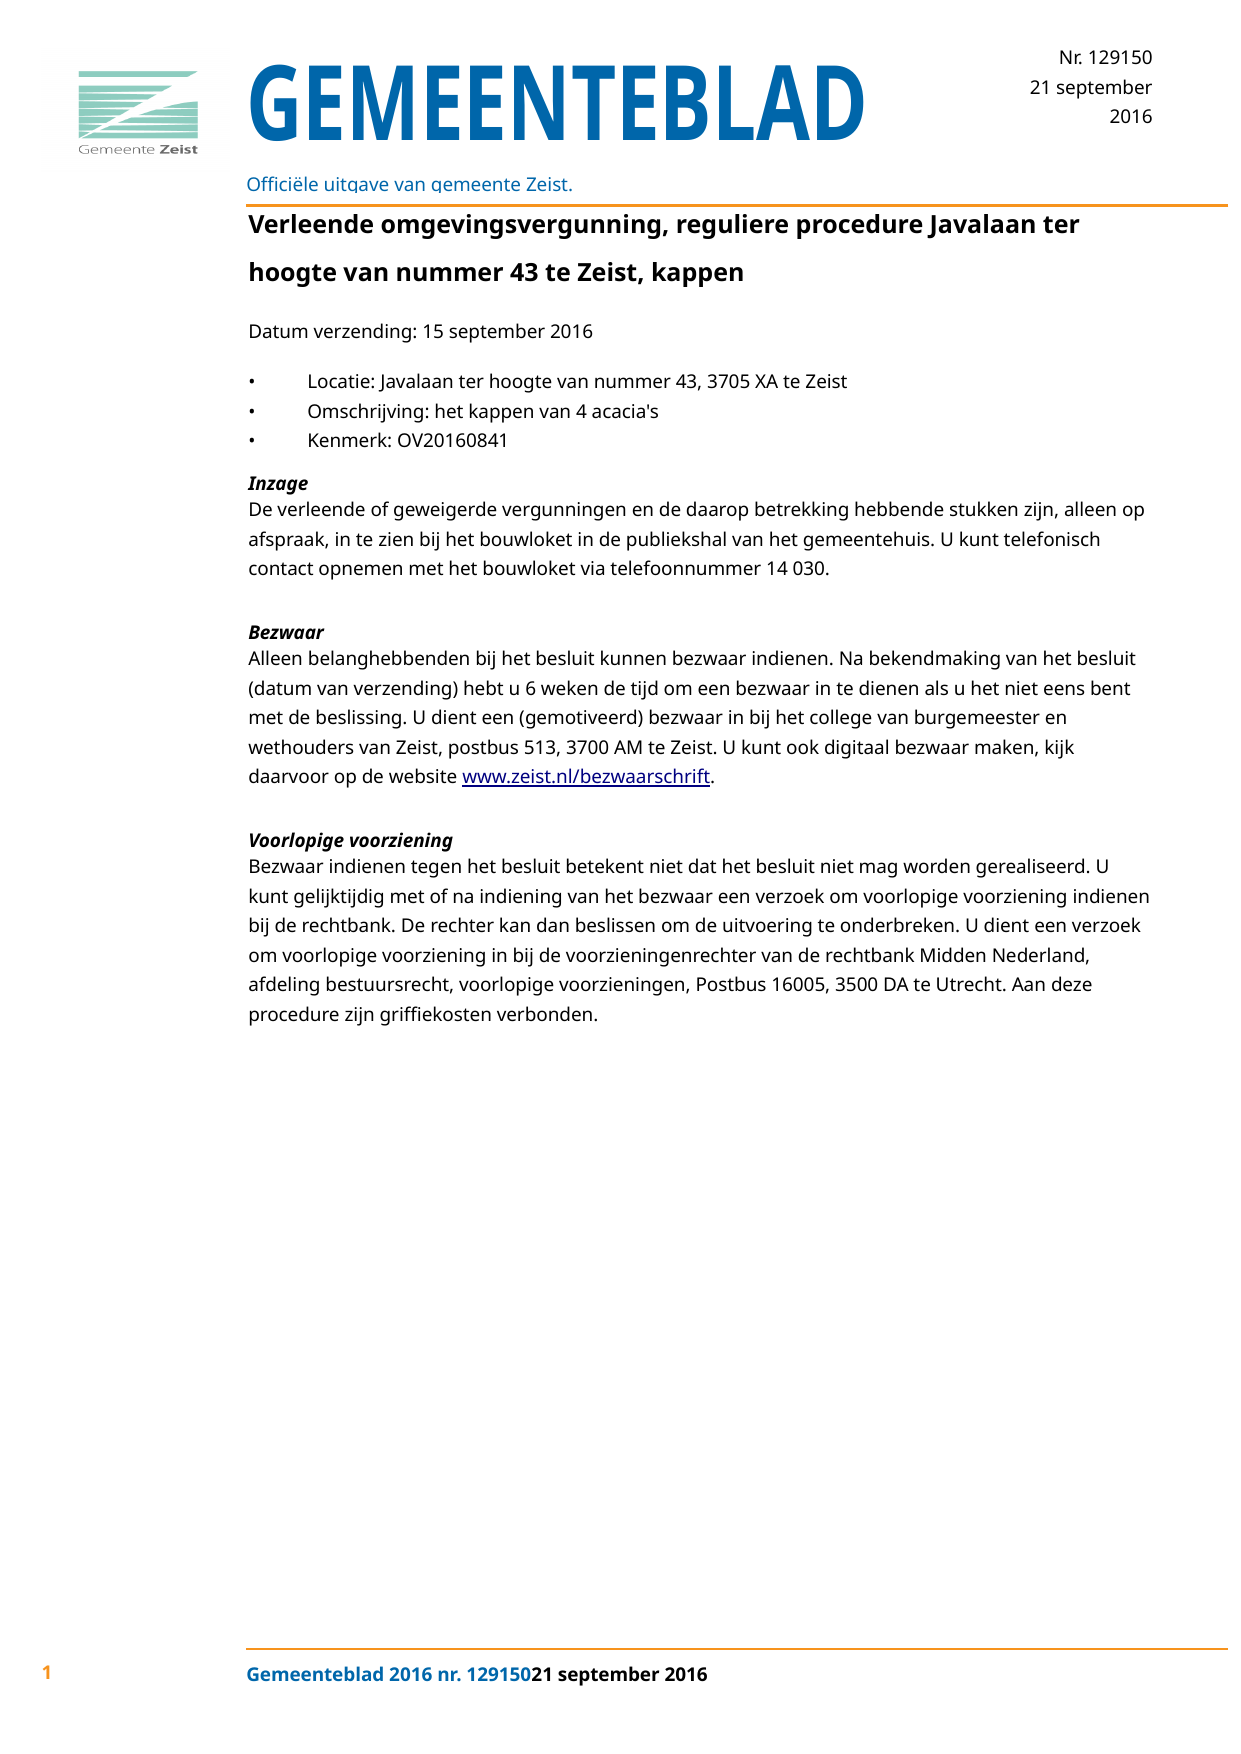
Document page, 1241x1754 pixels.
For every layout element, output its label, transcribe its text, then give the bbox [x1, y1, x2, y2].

list Omschrijving: het kappen van 4 acacia's [248, 398, 1152, 424]
text Inzage [248, 471, 1152, 496]
list Locatie: Javalaan ter hoogte van nummer 43, 3705 XA te Zeist [248, 368, 1152, 394]
text Alleen belanghebbenden bij het besluit kunnen bezwaar indienen. Na bekendmaking van het besluit (datum van verzending) hebt u 6 weken de tijd om een bezwaar in te dienen als u het niet eens bent met de beslissing. U dient een (gemotiveerd) bezwaar in bij het college van burgemeester en wethouders van Zeist, postbus 513, 3700 AM te Zeist. U kunt ook digitaal bezwaar maken, kijk daarvoor op de website www.zeist.nl/bezwaarschrift. [248, 645, 1152, 789]
text Verleende omgevingsvergunning, reguliere procedure Javalaan ter hoogte van nummer 43 te Zeist, kappen [248, 207, 1152, 288]
text Datum verzending: 15 september 2016 [248, 318, 1152, 344]
picture [41, 47, 231, 172]
text De verleende of geweigerde vergunningen en de daarop betrekking hebbende stukken zijn, alleen op afspraak, in te zien bij het bouwloket in de publiekshal van het gemeentehuis. U kunt telefonisch contact opnemen met het bouwloket via telefoonnummer 14 030. [248, 496, 1152, 581]
text Bezwaar indienen tegen het besluit betekent niet dat het besluit niet mag worden gerealiseerd. U kunt gelijktijdig met of na indiening van het bezwaar een verzoek om voorlopige voorziening indienen bij de rechtbank. De rechter kan dan beslissen om de uitvoering te onderbreken. U dient een verzoek om voorlopige voorziening in bij de voorzieningenrechter van de rechtbank Midden Nederland, afdeling bestuursrecht, voorlopige voorzieningen, Postbus 16005, 3500 DA te Utrecht. Aan deze procedure zijn griffiekosten verbonden. [248, 853, 1152, 1027]
list Kenmerk: OV20160841 [248, 427, 1152, 453]
text Voorlopige voorziening [248, 827, 1152, 853]
text Bezwaar [248, 619, 1152, 645]
